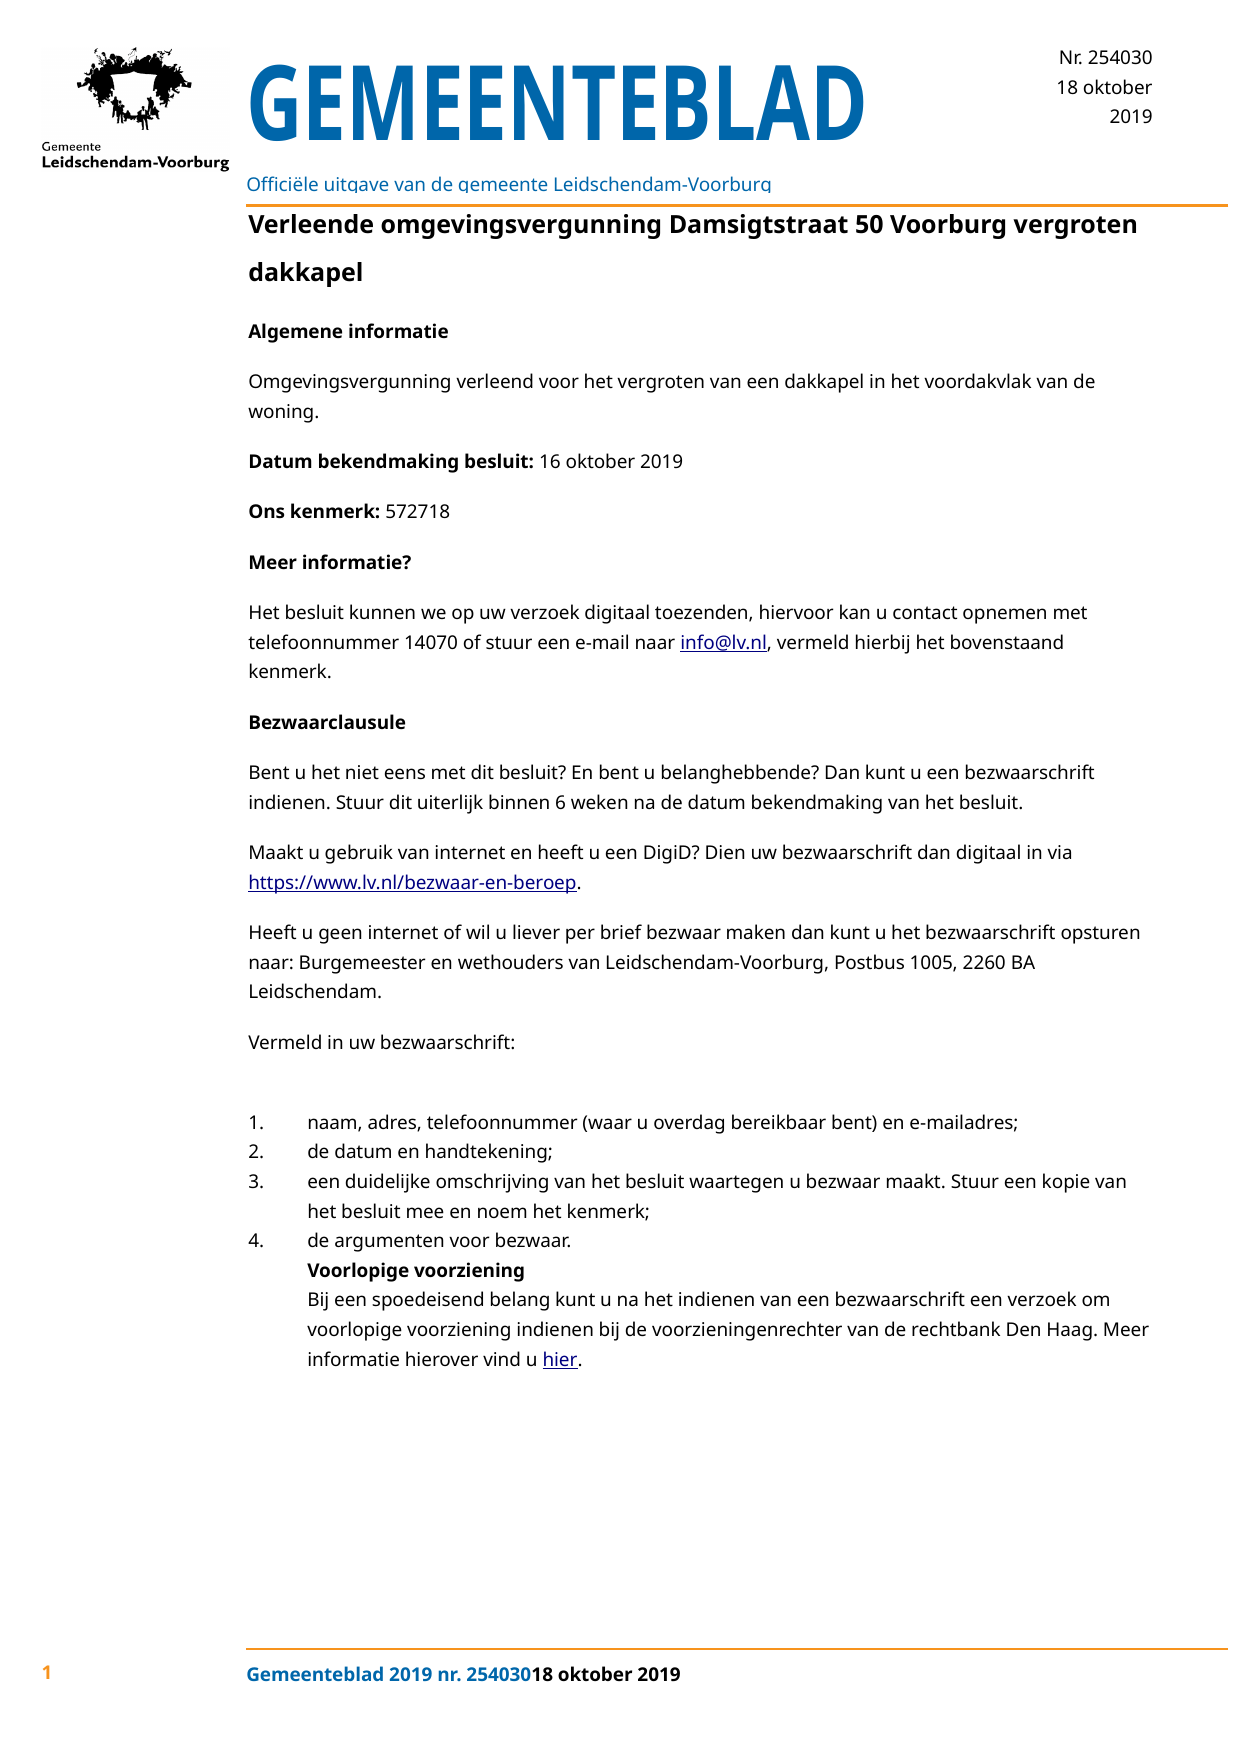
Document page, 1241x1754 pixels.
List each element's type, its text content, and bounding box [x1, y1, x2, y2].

text Verleende omgevingsvergunning Damsigtstraat 50 Voorburg vergroten dakkapel [248, 207, 1152, 288]
list de datum en handtekening; [248, 1139, 1152, 1164]
list een duidelijke omschrijving van het besluit waartegen u bezwaar maakt. Stuur een kopie van het besluit mee en noem het kenmerk; [248, 1168, 1152, 1224]
text Meer informatie? [248, 549, 1152, 575]
text Vermeld in uw bezwaarschrift: [248, 1029, 1152, 1055]
text Algemene informatie [248, 318, 1152, 344]
list naam, adres, telefoonnummer (waar u overdag bereikbaar bent) en e-mailadres; [248, 1109, 1152, 1135]
list Voorlopige voorziening [248, 1257, 1152, 1283]
text Bezwaarclausule [248, 709, 1152, 735]
text Omgevingsvergunning verleend voor het vergroten van een dakkapel in het voordakvlak van de woning. [248, 368, 1152, 424]
list de argumenten voor bezwaar. [248, 1227, 1152, 1253]
text Maakt u gebruik van internet en heeft u een DigiD? Dien uw bezwaarschrift dan digitaal in via https://www.lv.nl/bezwaar-en-beroep. [248, 839, 1152, 895]
text Bent u het niet eens met dit besluit? En bent u belanghebbende? Dan kunt u een bezwaarschrift indienen. Stuur dit uiterlijk binnen 6 weken na de datum bekendmaking van het besluit. [248, 759, 1152, 815]
picture [41, 47, 231, 172]
list Bij een spoedeisend belang kunt u na het indienen van een bezwaarschrift een verzoek om voorlopige voorziening indienen bij de voorzieningenrechter van de rechtbank Den Haag. Meer informatie hierover vind u hier. [248, 1287, 1152, 1372]
text Datum bekendmaking besluit: 16 oktober 2019 [248, 448, 1152, 474]
text Heeft u geen internet of wil u liever per brief bezwaar maken dan kunt u het bezwaarschrift opsturen naar: Burgemeester en wethouders van Leidschendam-Voorburg, Postbus 1005, 2260 BA Leidschendam. [248, 919, 1152, 1004]
text Het besluit kunnen we op uw verzoek digitaal toezenden, hiervoor kan u contact opnemen met telefoonnummer 14070 of stuur een e-mail naar info@lv.nl, vermeld hierbij het bovenstaand kenmerk. [248, 599, 1152, 684]
text Ons kenmerk: 572718 [248, 499, 1152, 524]
